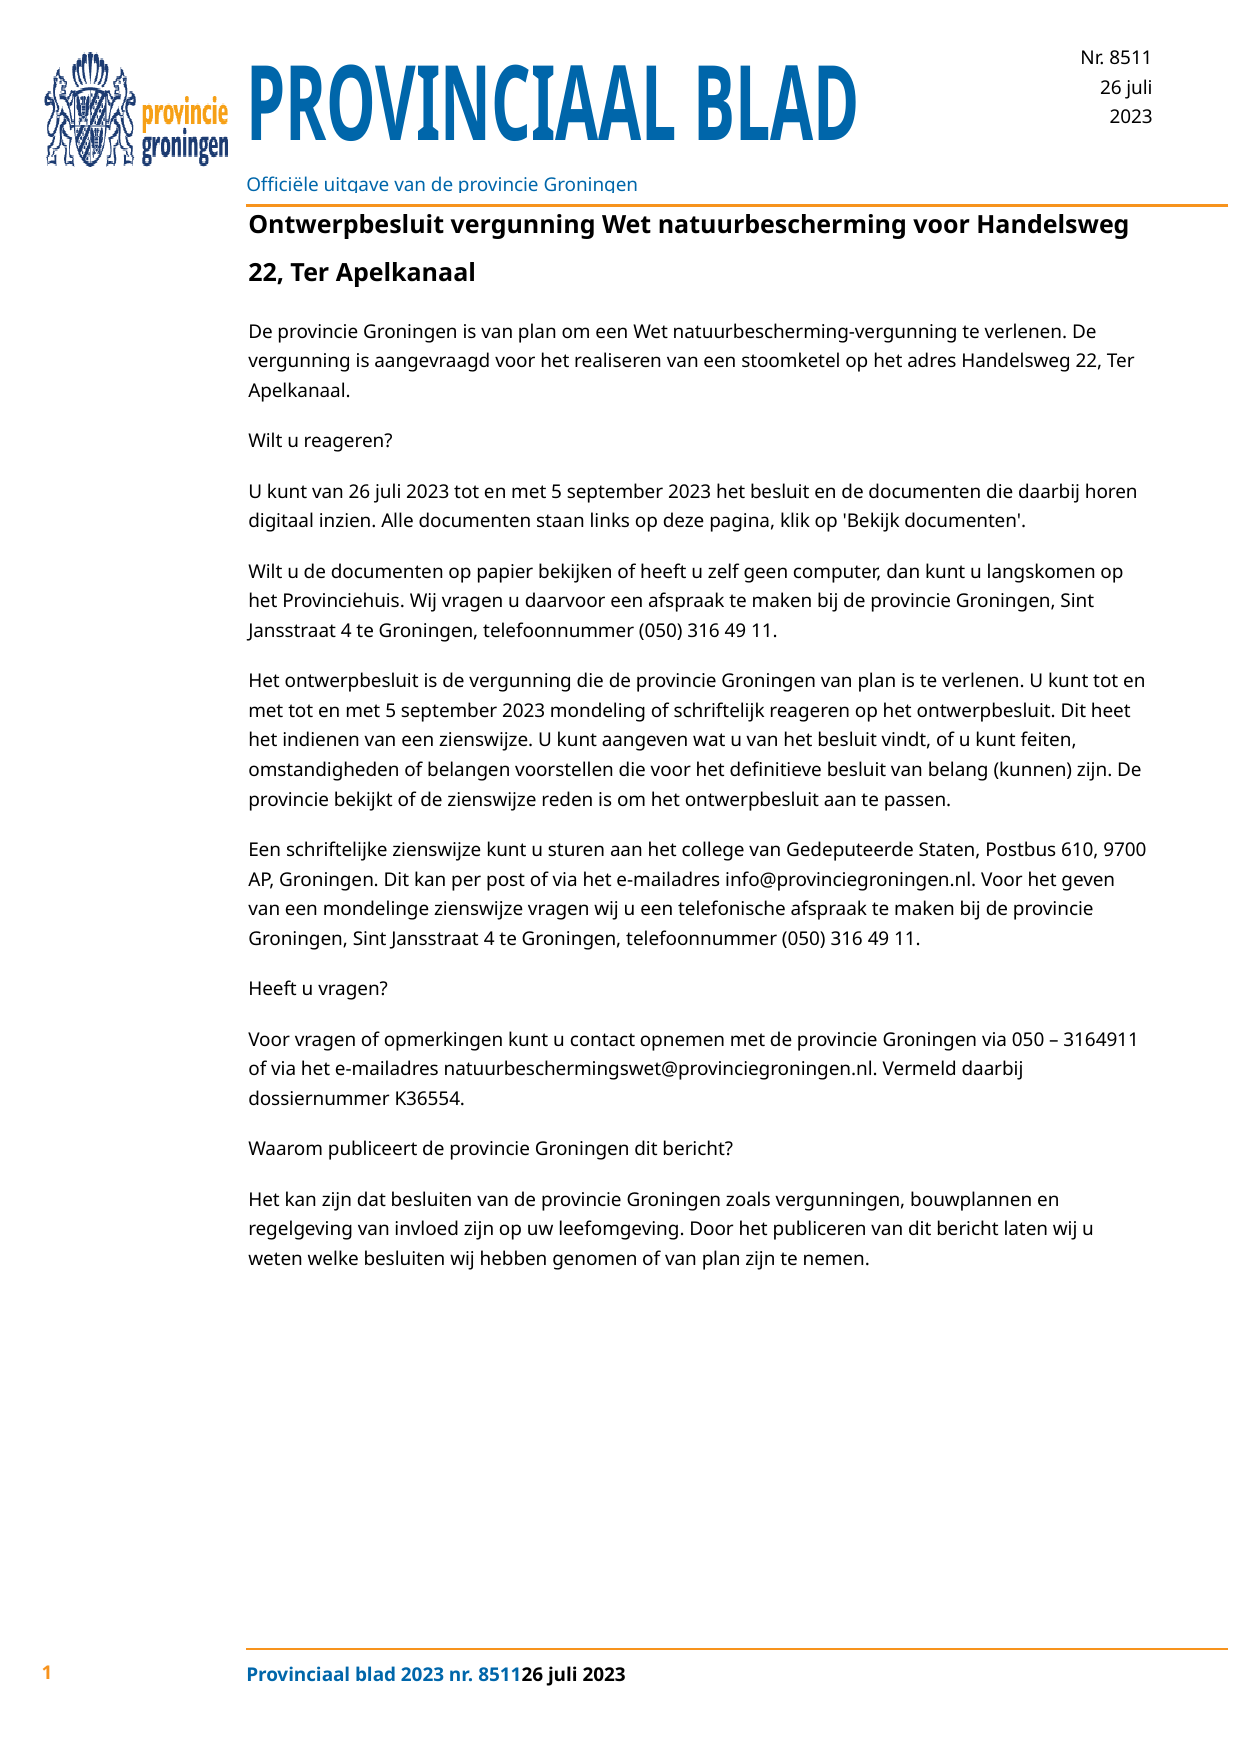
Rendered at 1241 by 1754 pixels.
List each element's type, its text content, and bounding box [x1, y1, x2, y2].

text Wilt u de documenten op papier bekijken of heeft u zelf geen computer, dan kunt u langskomen op het Provinciehuis. Wij vragen u daarvoor een afspraak te maken bij de provincie Groningen, Sint Jansstraat 4 te Groningen, telefoonnummer (050) 316 49 11. [248, 558, 1152, 643]
text Een schriftelijke zienswijze kunt u sturen aan het college van Gedeputeerde Staten, Postbus 610, 9700 AP, Groningen. Dit kan per post of via het e-mailadres info@provinciegroningen.nl. Voor het geven van een mondelinge zienswijze vragen wij u een telefonische afspraak te maken bij de provincie Groningen, Sint Jansstraat 4 te Groningen, telefoonnummer (050) 316 49 11. [248, 836, 1152, 951]
text Voor vragen of opmerkingen kunt u contact opnemen met de provincie Groningen via 050 – 3164911 of via het e-mailadres natuurbeschermingswet@provinciegroningen.nl. Vermeld daarbij dossiernummer K36554. [248, 1026, 1152, 1111]
text Het kan zijn dat besluiten van de provincie Groningen zoals vergunningen, bouwplannen en regelgeving van invloed zijn op uw leefomgeving. Door het publiceren van dit bericht laten wij u weten welke besluiten wij hebben genomen of van plan zijn te nemen. [248, 1186, 1152, 1271]
text Waarom publiceert de provincie Groningen dit bericht? [248, 1135, 1152, 1161]
text U kunt van 26 juli 2023 tot en met 5 september 2023 het besluit en de documenten die daarbij horen digitaal inzien. Alle documenten staan links op deze pagina, klik op 'Bekijk documenten'. [248, 478, 1152, 533]
picture [41, 47, 231, 172]
text De provincie Groningen is van plan om een Wet natuurbescherming-vergunning te verlenen. De vergunning is aangevraagd voor het realiseren van een stoomketel op het adres Handelsweg 22, Ter Apelkanaal. [248, 318, 1152, 403]
text Wilt u reageren? [248, 427, 1152, 453]
text Heeft u vragen? [248, 975, 1152, 1001]
text Het ontwerpbesluit is de vergunning die de provincie Groningen van plan is te verlenen. U kunt tot en met tot en met 5 september 2023 mondeling of schriftelijk reageren op het ontwerpbesluit. Dit heet het indienen van een zienswijze. U kunt aangeven wat u van het besluit vindt, of u kunt feiten, omstandigheden of belangen voorstellen die voor het definitieve besluit van belang (kunnen) zijn. De provincie bekijkt of de zienswijze reden is om het ontwerpbesluit aan te passen. [248, 667, 1152, 812]
text Ontwerpbesluit vergunning Wet natuurbescherming voor Handelsweg 22, Ter Apelkanaal [248, 207, 1152, 288]
